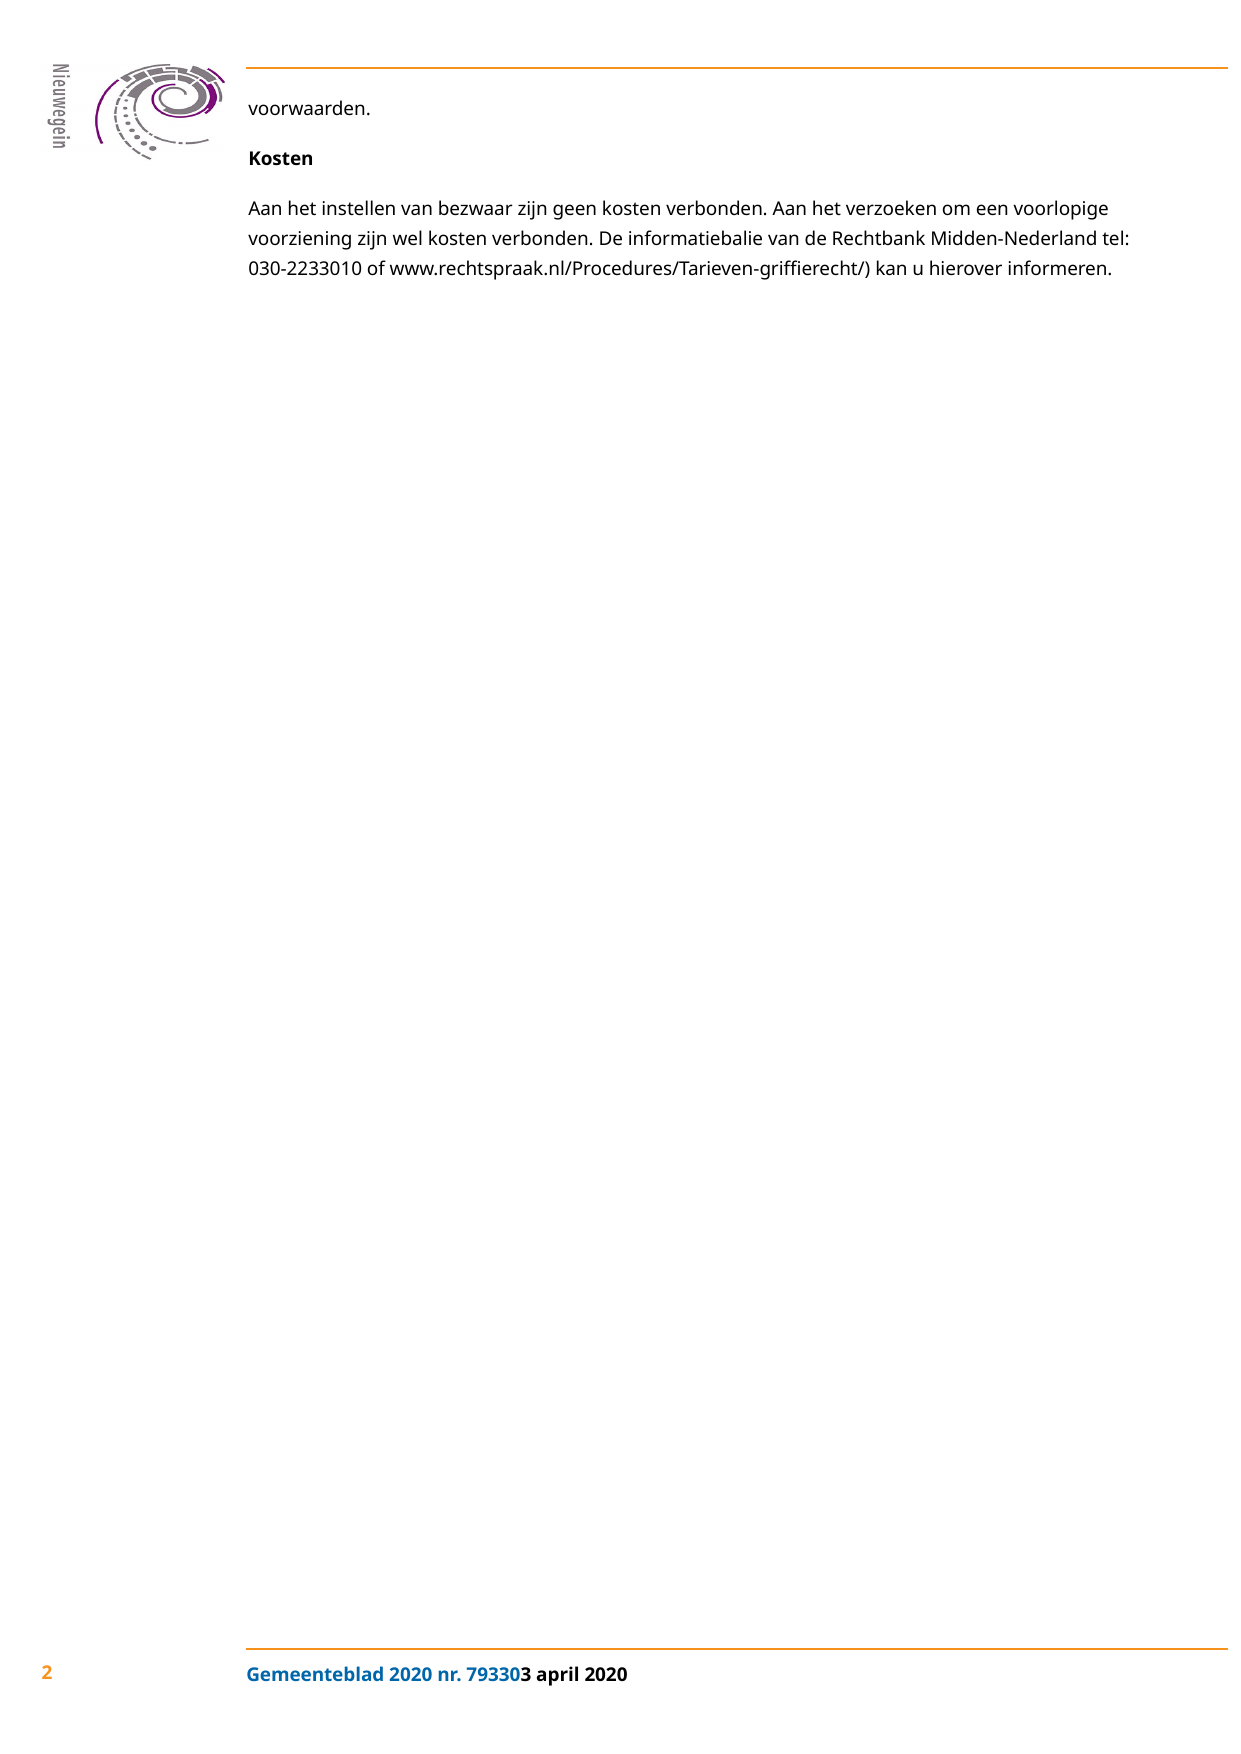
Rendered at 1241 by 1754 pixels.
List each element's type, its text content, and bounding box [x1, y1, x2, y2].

text Kosten [248, 145, 1152, 171]
picture [41, 47, 231, 172]
text Aan het instellen van bezwaar zijn geen kosten verbonden. Aan het verzoeken om een voorlopige voorziening zijn wel kosten verbonden. De informatiebalie van de Rechtbank Midden-Nederland tel: 030-2233010 of www.rechtspraak.nl/Procedures/Tarieven-griffierecht/) kan u hierover informeren. [248, 196, 1152, 281]
text voorwaarden. [248, 95, 1152, 121]
